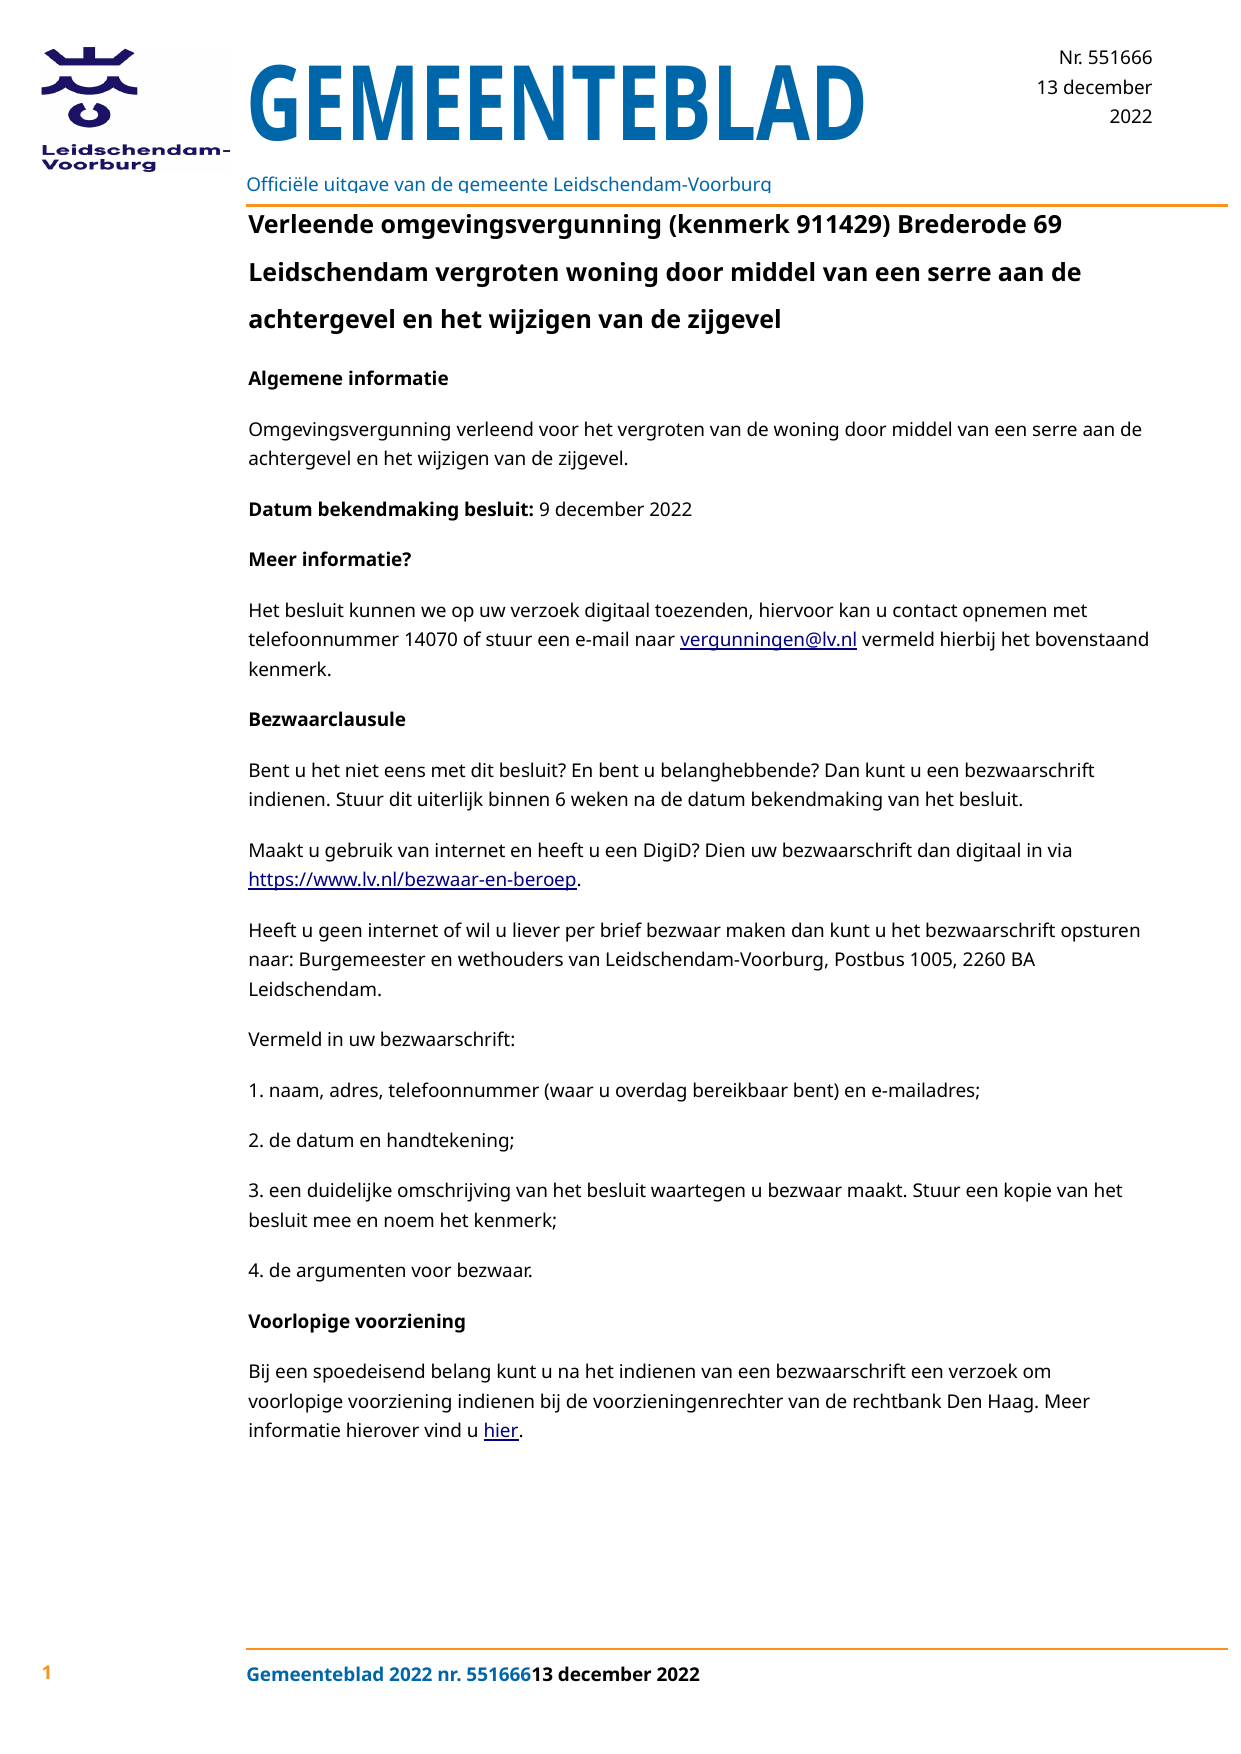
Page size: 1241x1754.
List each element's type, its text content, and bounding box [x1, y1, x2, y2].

text 1. naam, adres, telefoonnummer (waar u overdag bereikbaar bent) en e-mailadres; [248, 1077, 1152, 1102]
text Bent u het niet eens met dit besluit? En bent u belanghebbende? Dan kunt u een bezwaarschrift indienen. Stuur dit uiterlijk binnen 6 weken na de datum bekendmaking van het besluit. [248, 757, 1152, 812]
text 2. de datum en handtekening; [248, 1127, 1152, 1153]
text Omgevingsvergunning verleend voor het vergroten van de woning door middel van een serre aan de achtergevel en het wijzigen van de zijgevel. [248, 416, 1152, 471]
text Datum bekendmaking besluit: 9 december 2022 [248, 496, 1152, 522]
picture [41, 47, 231, 172]
text Algemene informatie [248, 366, 1152, 391]
text Voorlopige voorziening [248, 1308, 1152, 1334]
text Heeft u geen internet of wil u liever per brief bezwaar maken dan kunt u het bezwaarschrift opsturen naar: Burgemeester en wethouders van Leidschendam-Voorburg, Postbus 1005, 2260 BA Leidschendam. [248, 917, 1152, 1002]
text Het besluit kunnen we op uw verzoek digitaal toezenden, hiervoor kan u contact opnemen met telefoonnummer 14070 of stuur een e-mail naar vergunningen@lv.nl vermeld hierbij het bovenstaand kenmerk. [248, 597, 1152, 682]
text 3. een duidelijke omschrijving van het besluit waartegen u bezwaar maakt. Stuur een kopie van het besluit mee en noem het kenmerk; [248, 1178, 1152, 1233]
text Meer informatie? [248, 546, 1152, 572]
text Vermeld in uw bezwaarschrift: [248, 1026, 1152, 1052]
text Bezwaarclausule [248, 706, 1152, 732]
text 4. de argumenten voor bezwaar. [248, 1258, 1152, 1283]
text Maakt u gebruik van internet en heeft u een DigiD? Dien uw bezwaarschrift dan digitaal in via https://www.lv.nl/bezwaar-en-beroep. [248, 837, 1152, 892]
text Bij een spoedeisend belang kunt u na het indienen van een bezwaarschrift een verzoek om voorlopige voorziening indienen bij de voorzieningenrechter van de rechtbank Den Haag. Meer informatie hierover vind u hier. [248, 1358, 1152, 1443]
text Verleende omgevingsvergunning (kenmerk 911429) Brederode 69 Leidschendam vergroten woning door middel van een serre aan de achtergevel en het wijzigen van de zijgevel [248, 207, 1152, 336]
